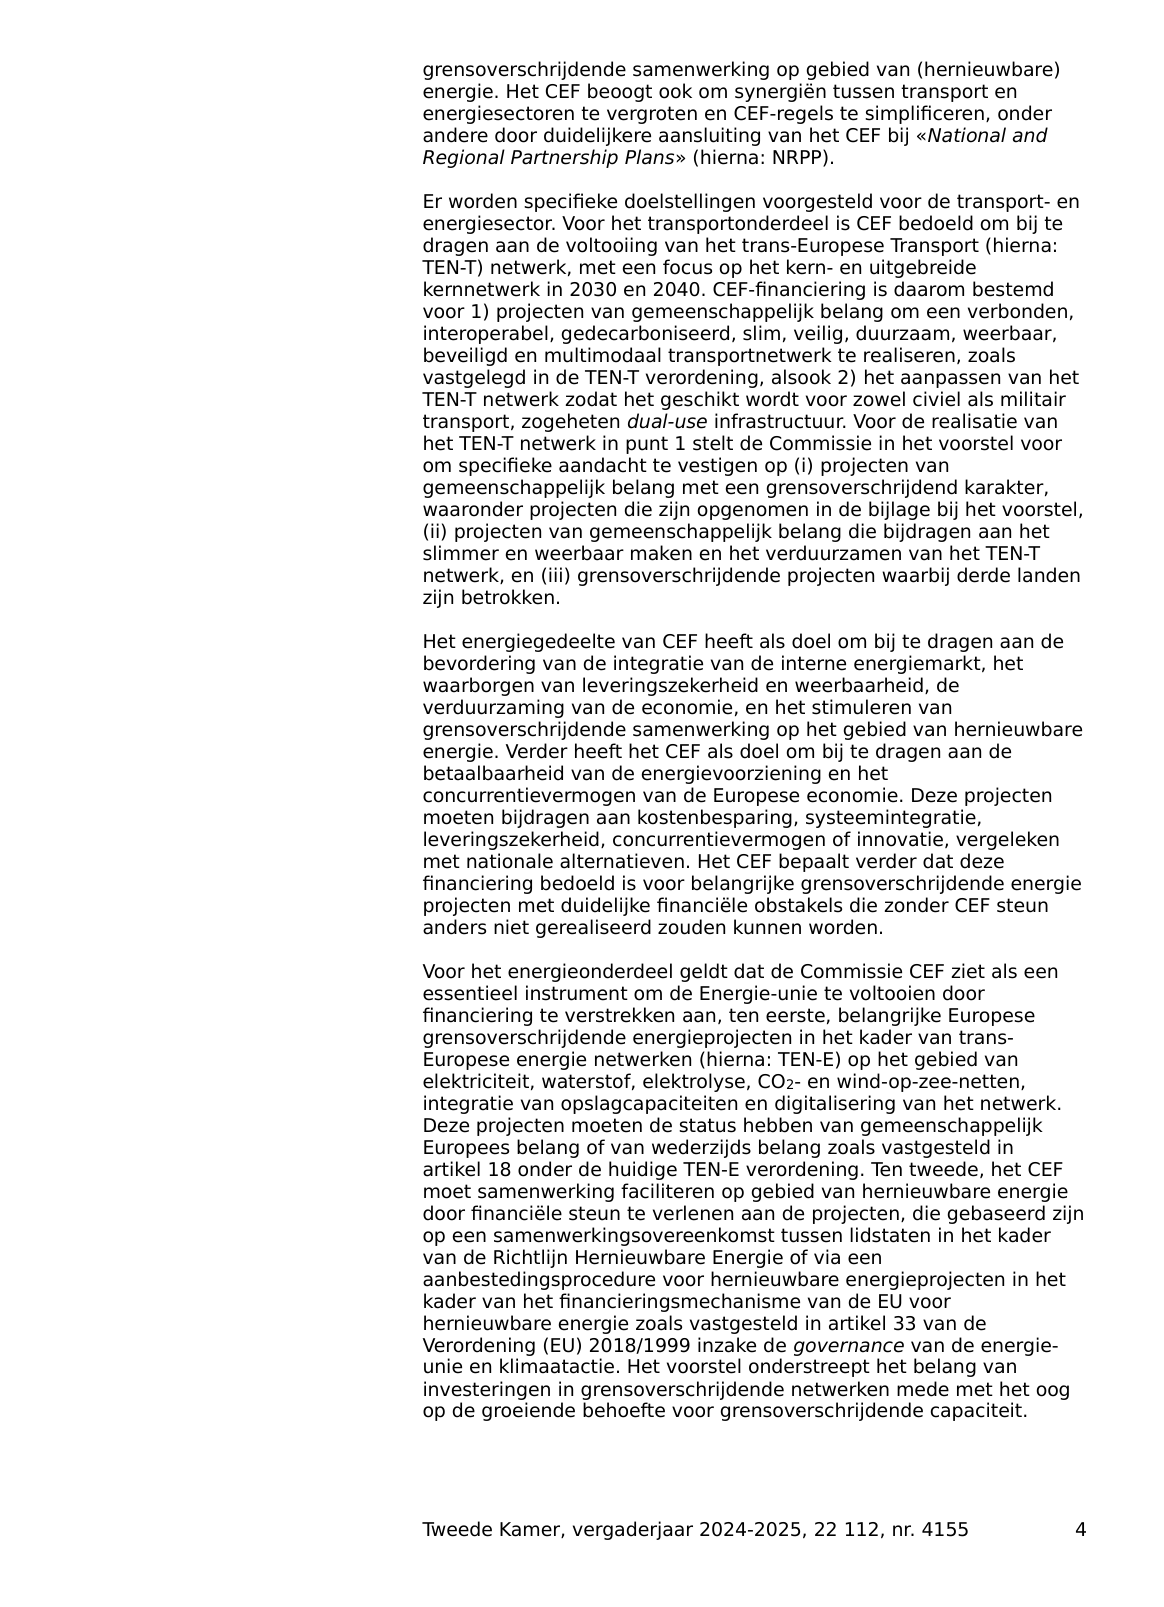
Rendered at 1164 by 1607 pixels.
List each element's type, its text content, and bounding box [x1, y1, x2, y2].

text Het energiegedeelte van CEF heeft als doel om bij te dragen aan de bevordering van de integratie van de interne energiemarkt, het waarborgen van leveringszekerheid en weerbaarheid, de verduurzaming van de economie, en het stimuleren van grensoverschrijdende samenwerking op het gebied van hernieuwbare energie. Verder heeft het CEF als doel om bij te dragen aan de betaalbaarheid van de energievoorziening en het concurrentievermogen van de Europese economie. Deze projecten moeten bijdragen aan kostenbesparing, systeemintegratie, leveringszekerheid, concurrentievermogen of innovatie, vergeleken met nationale alternatieven. Het CEF bepaalt verder dat deze financiering bedoeld is voor belangrijke grensoverschrijdende energie projecten met duidelijke financiële obstakels die zonder CEF steun anders niet gerealiseerd zouden kunnen worden. [422, 631, 1087, 939]
text Er worden specifieke doelstellingen voorgesteld voor de transport- en energiesector. Voor het transportonderdeel is CEF bedoeld om bij te dragen aan de voltooiing van het trans-Europese Transport (hierna: TEN-T) netwerk, met een focus op het kern- en uitgebreide kernnetwerk in 2030 en 2040. CEF-financiering is daarom bestemd voor 1) projecten van gemeenschappelijk belang om een verbonden, interoperabel, gedecarboniseerd, slim, veilig, duurzaam, weerbaar, beveiligd en multimodaal transportnetwerk te realiseren, zoals vastgelegd in de TEN-T verordening, alsook 2) het aanpassen van het TEN-T netwerk zodat het geschikt wordt voor zowel civiel als militair transport, zogeheten dual-use infrastructuur. Voor de realisatie van het TEN-T netwerk in punt 1 stelt de Commissie in het voorstel voor om specifieke aandacht te vestigen op (i) projecten van gemeenschappelijk belang met een grensoverschrijdend karakter, waaronder projecten die zijn opgenomen in de bijlage bij het voorstel, (ii) projecten van gemeenschappelijk belang die bijdragen aan het slimmer en weerbaar maken en het verduurzamen van het TEN-T netwerk, en (iii) grensoverschrijdende projecten waarbij derde landen zijn betrokken. [422, 191, 1087, 609]
text grensoverschrijdende samenwerking op gebied van (hernieuwbare) energie. Het CEF beoogt ook om synergiën tussen transport en energiesectoren te vergroten en CEF-regels te simplificeren, onder andere door duidelijkere aansluiting van het CEF bij «National and Regional Partnership Plans» (hierna: NRPP). [422, 59, 1087, 169]
text Voor het energieonderdeel geldt dat de Commissie CEF ziet als een essentieel instrument om de Energie-unie te voltooien door financiering te verstrekken aan, ten eerste, belangrijke Europese grensoverschrijdende energieprojecten in het kader van trans-Europese energie netwerken (hierna: TEN-E) op het gebied van elektriciteit, waterstof, elektrolyse, CO2- en wind-op-zee-netten, integratie van opslagcapaciteiten en digitalisering van het netwerk. Deze projecten moeten de status hebben van gemeenschappelijk Europees belang of van wederzijds belang zoals vastgesteld in artikel 18 onder de huidige TEN-E verordening. Ten tweede, het CEF moet samenwerking faciliteren op gebied van hernieuwbare energie door financiële steun te verlenen aan de projecten, die gebaseerd zijn op een samenwerkingsovereenkomst tussen lidstaten in het kader van de Richtlijn Hernieuwbare Energie of via een aanbestedingsprocedure voor hernieuwbare energieprojecten in het kader van het financieringsmechanisme van de EU voor hernieuwbare energie zoals vastgesteld in artikel 33 van de Verordening (EU) 2018/1999 inzake de governance van de energie-unie en klimaatactie. Het voorstel onderstreept het belang van investeringen in grensoverschrijdende netwerken mede met het oog op de groeiende behoefte voor grensoverschrijdende capaciteit. [422, 961, 1087, 1422]
